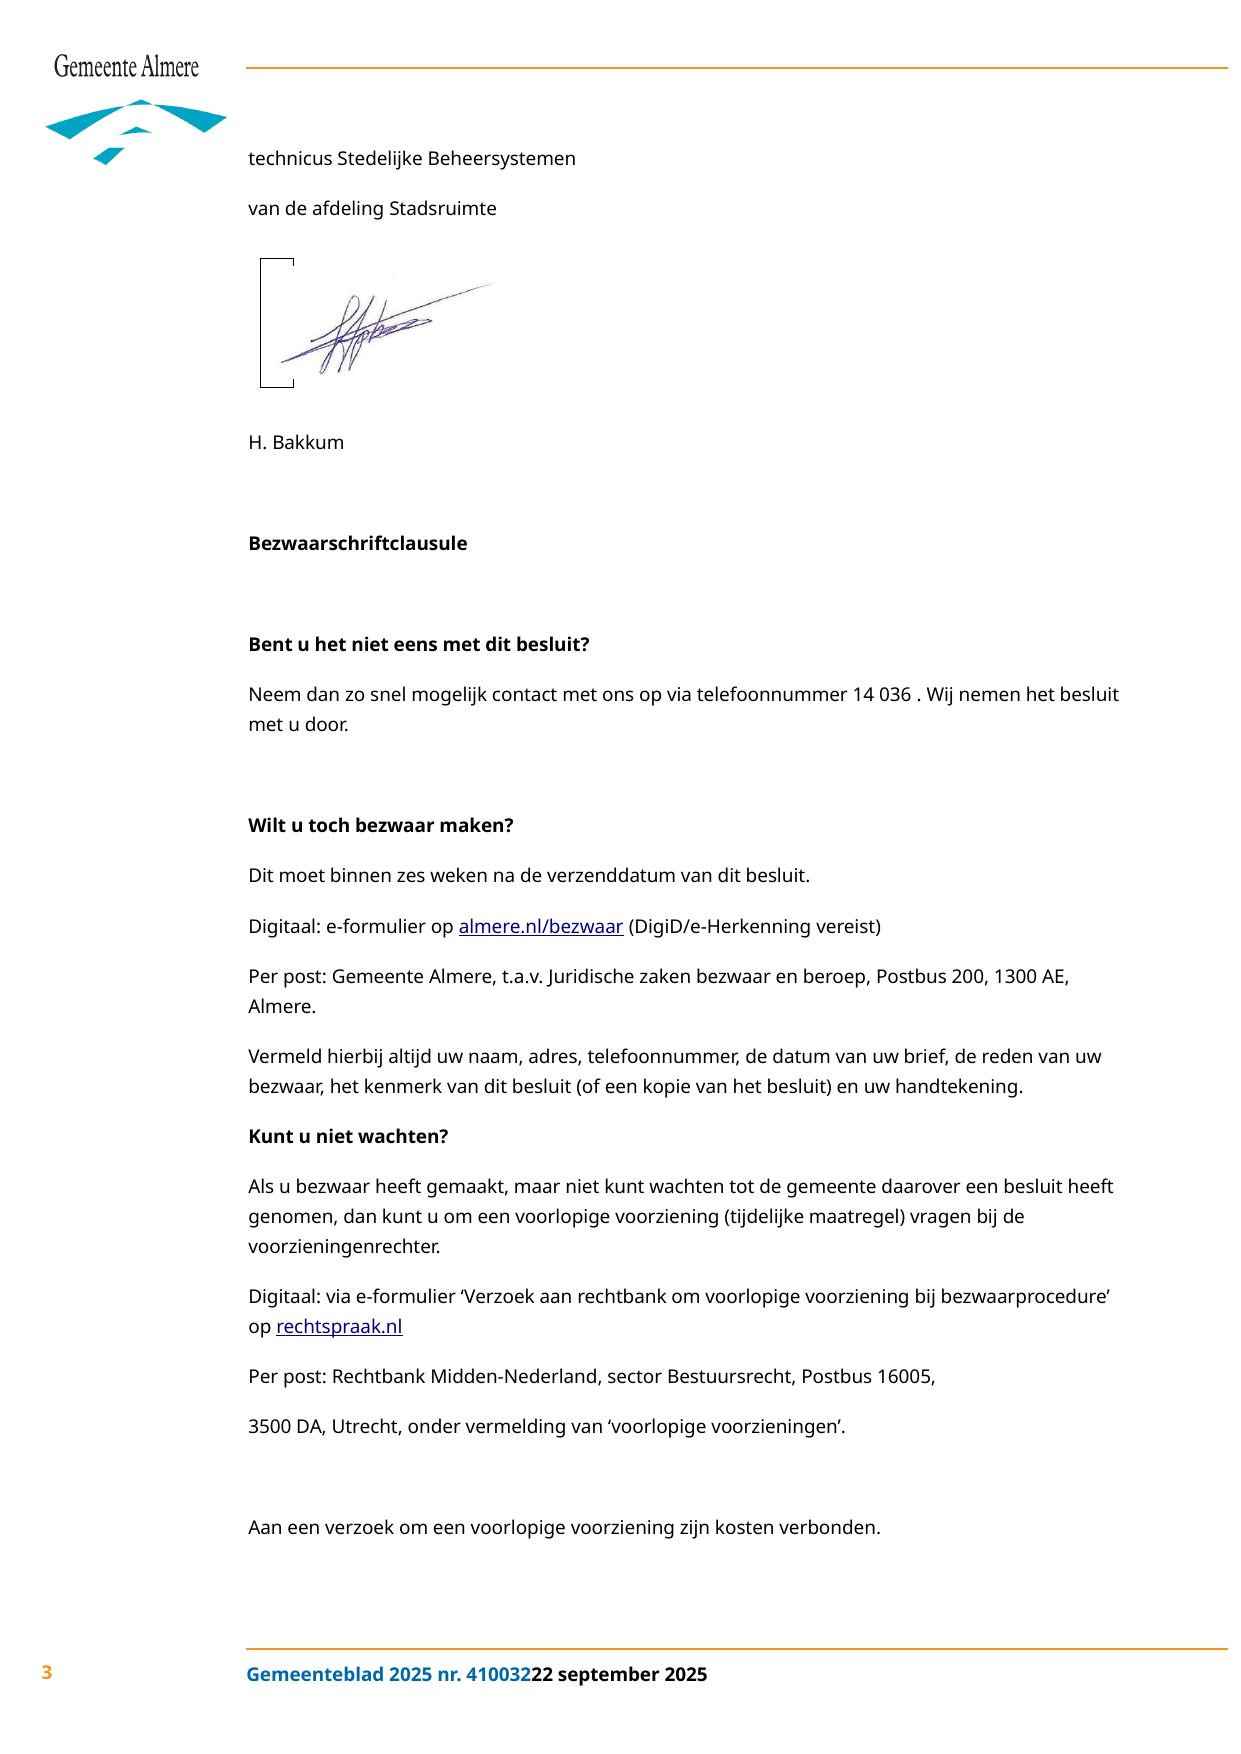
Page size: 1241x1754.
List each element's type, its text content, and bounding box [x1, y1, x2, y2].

text Per post: Rechtbank Midden-Nederland, sector Bestuursrecht, Postbus 16005, [248, 1363, 1152, 1389]
picture [41, 47, 231, 172]
text Wilt u toch bezwaar maken? [248, 812, 1152, 838]
text H. Bakkum [248, 429, 1152, 455]
text technicus Stedelijke Beheersystemen [248, 145, 1152, 171]
text Dit moet binnen zes weken na de verzenddatum van dit besluit. [248, 862, 1152, 888]
text Digitaal: e-formulier op almere.nl/bezwaar (DigiD/e-Herkenning vereist) [248, 913, 1152, 939]
text van de afdeling Stadsruimte [248, 196, 1152, 221]
text Bezwaarschriftclausule [248, 530, 1152, 556]
picture [268, 266, 499, 379]
text Bent u het niet eens met dit besluit? [248, 631, 1152, 657]
text Digitaal: via e-formulier ‘Verzoek aan rechtbank om voorlopige voorziening bij bezwaarprocedure’ op rechtspraak.nl [248, 1283, 1152, 1339]
text Per post: Gemeente Almere, t.a.v. Juridische zaken bezwaar en beroep, Postbus 200, 1300 AE, Almere. [248, 963, 1152, 1019]
text Neem dan zo snel mogelijk contact met ons op via telefoonnummer 14 036 . Wij nemen het besluit met u door. [248, 682, 1152, 737]
text Als u bezwaar heeft gemaakt, maar niet kunt wachten tot de gemeente daarover een besluit heeft genomen, dan kunt u om een voorlopige voorziening (tijdelijke maatregel) vragen bij de voorzieningenrechter. [248, 1174, 1152, 1259]
text Aan een verzoek om een voorlopige voorziening zijn kosten verbonden. [248, 1514, 1152, 1540]
text Vermeld hierbij altijd uw naam, adres, telefoonnummer, de datum van uw brief, de reden van uw bezwaar, het kenmerk van dit besluit (of een kopie van het besluit) en uw handtekening. [248, 1043, 1152, 1099]
text 3500 DA, Utrecht, onder vermelding van ‘voorlopige voorzieningen’. [248, 1414, 1152, 1439]
text Kunt u niet wachten? [248, 1123, 1152, 1149]
